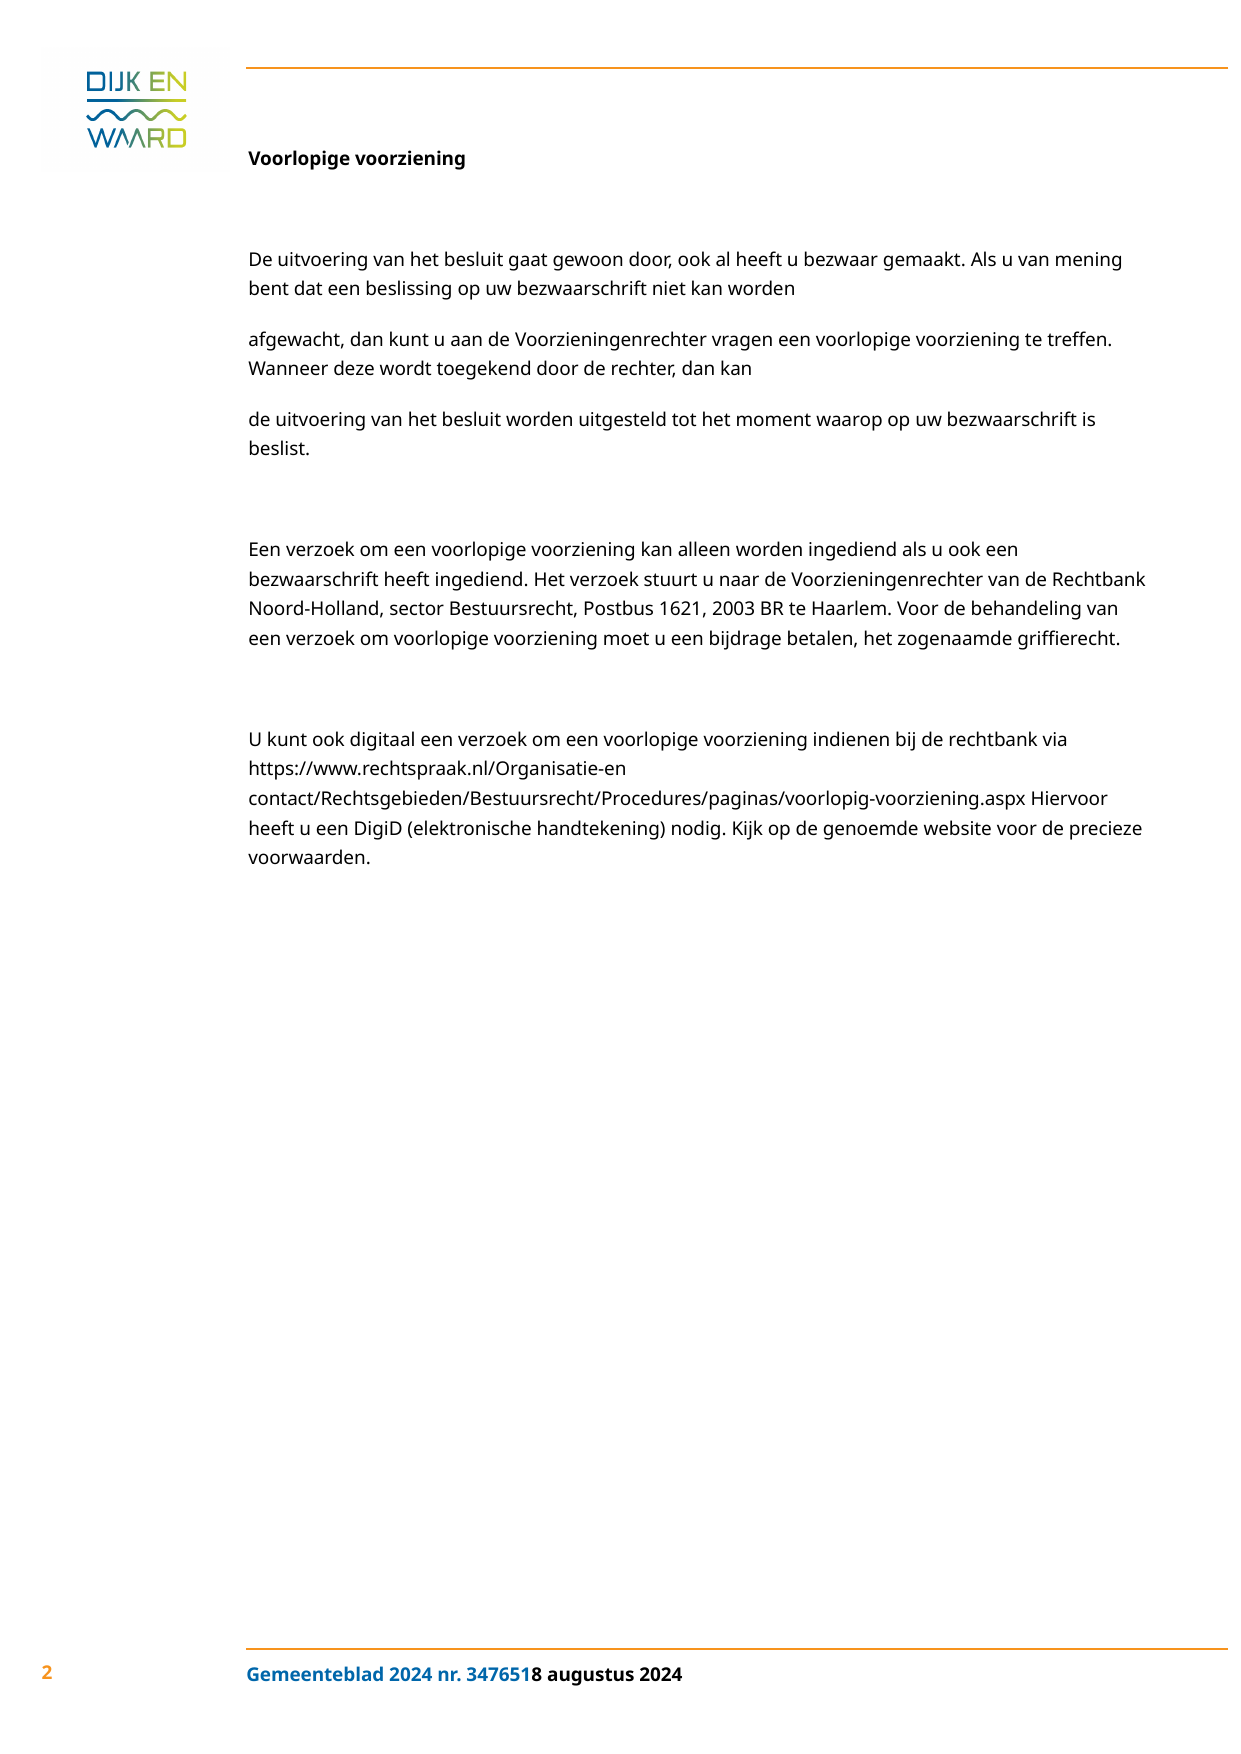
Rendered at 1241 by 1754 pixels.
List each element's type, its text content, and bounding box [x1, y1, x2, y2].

text Een verzoek om een voorlopige voorziening kan alleen worden ingediend als u ook een bezwaarschrift heeft ingediend. Het verzoek stuurt u naar de Voorzieningenrechter van de Rechtbank Noord-Holland, sector Bestuursrecht, Postbus 1621, 2003 BR te Haarlem. Voor de behandeling van een verzoek om voorlopige voorziening moet u een bijdrage betalen, het zogenaamde griffierecht. [248, 536, 1152, 651]
text afgewacht, dan kunt u aan de Voorzieningenrechter vragen een voorlopige voorziening te treffen. Wanneer deze wordt toegekend door de rechter, dan kan [248, 326, 1152, 381]
text Voorlopige voorziening [248, 145, 1152, 171]
text U kunt ook digitaal een verzoek om een voorlopige voorziening indienen bij de rechtbank via https://www.rechtspraak.nl/Organisatie-en contact/Rechtsgebieden/Bestuursrecht/Procedures/paginas/voorlopig-voorziening.aspx Hiervoor heeft u een DigiD (elektronische handtekening) nodig. Kijk op de genoemde website voor de precieze voorwaarden. [248, 726, 1152, 870]
picture [41, 47, 231, 172]
text De uitvoering van het besluit gaat gewoon door, ook al heeft u bezwaar gemaakt. Als u van mening bent dat een beslissing op uw bezwaarschrift niet kan worden [248, 246, 1152, 301]
text de uitvoering van het besluit worden uitgesteld tot het moment waarop op uw bezwaarschrift is beslist. [248, 406, 1152, 461]
